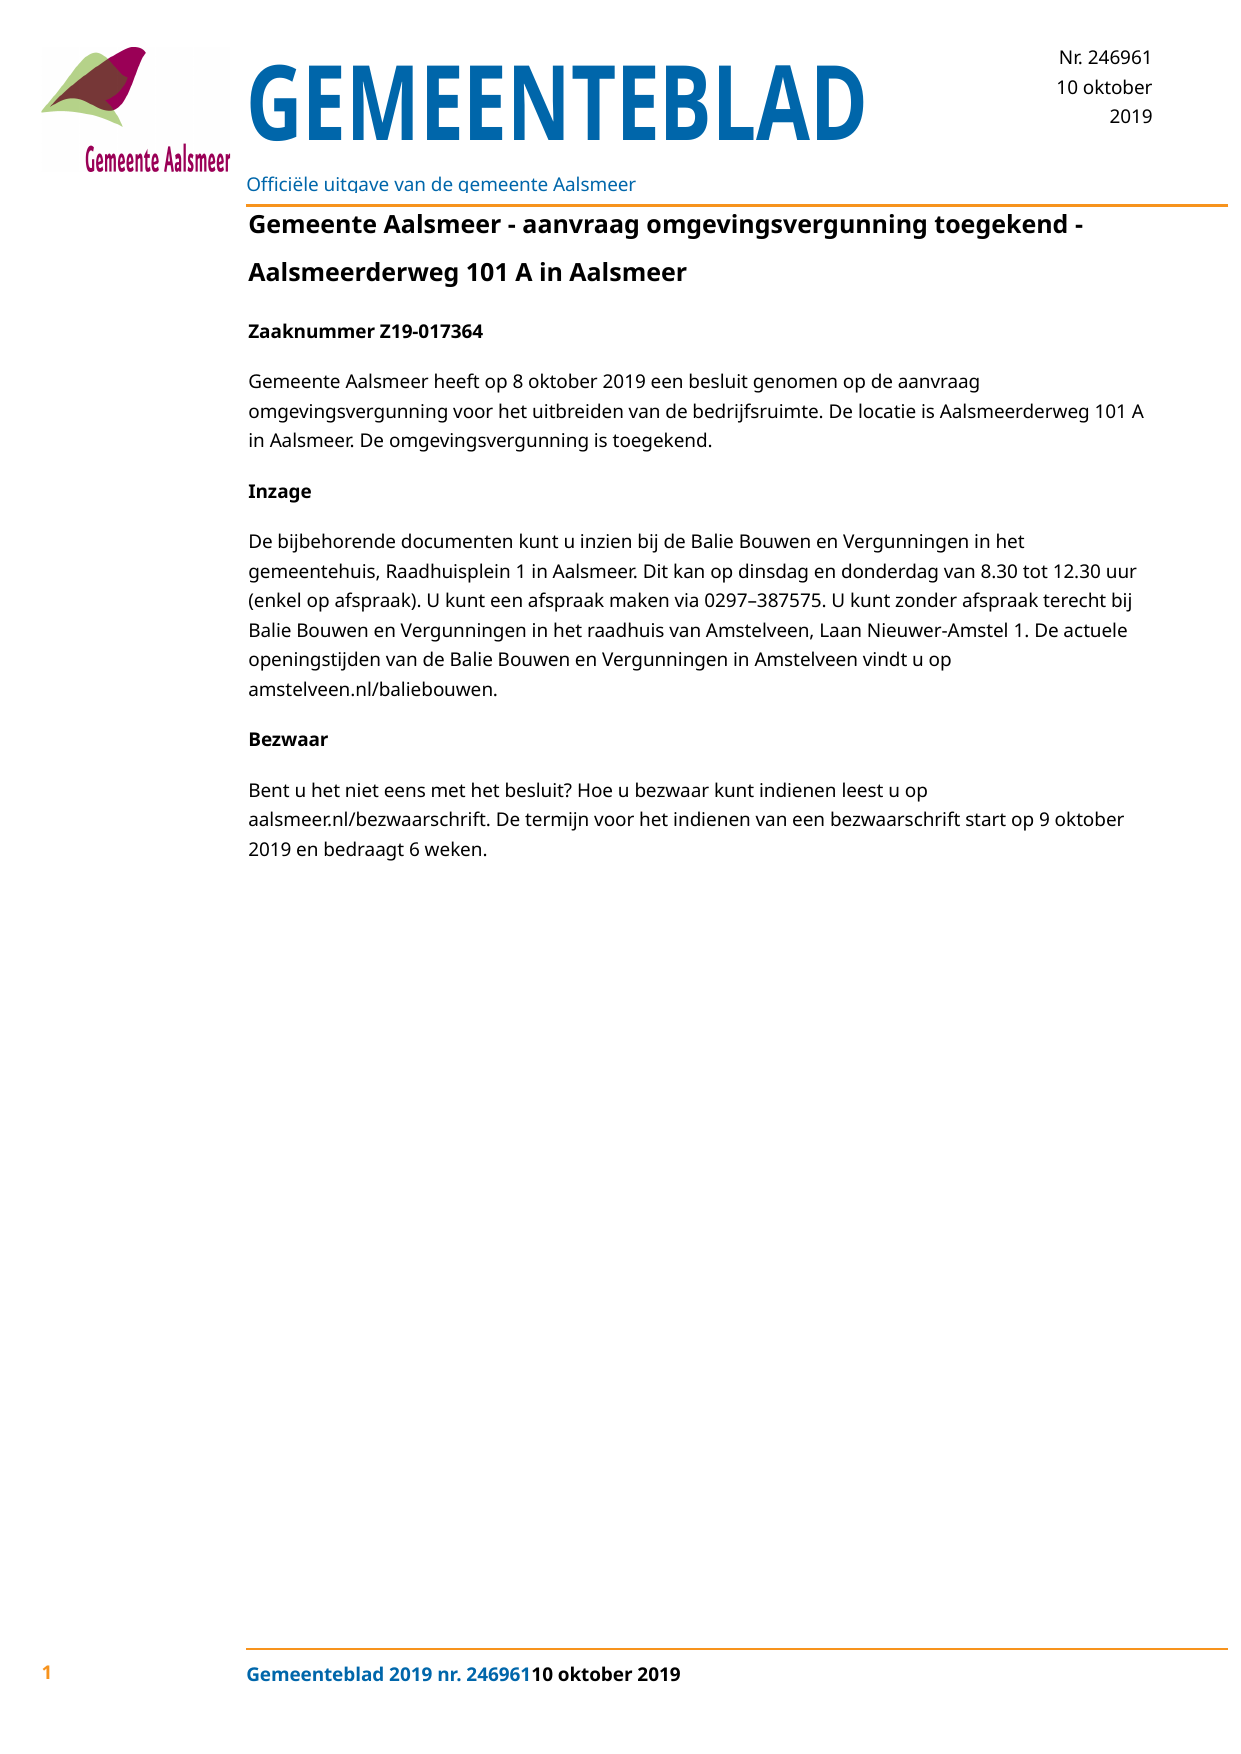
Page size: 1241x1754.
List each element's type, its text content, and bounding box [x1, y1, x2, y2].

text Bent u het niet eens met het besluit? Hoe u bezwaar kunt indienen leest u op aalsmeer.nl/bezwaarschrift. De termijn voor het indienen van een bezwaarschrift start op 9 oktober 2019 en bedraagt 6 weken. [248, 777, 1152, 862]
text Gemeente Aalsmeer - aanvraag omgevingsvergunning toegekend - Aalsmeerderweg 101 A in Aalsmeer [248, 207, 1152, 288]
text De bijbehorende documenten kunt u inzien bij de Balie Bouwen en Vergunningen in het gemeentehuis, Raadhuisplein 1 in Aalsmeer. Dit kan op dinsdag en donderdag van 8.30 tot 12.30 uur (enkel op afspraak). U kunt een afspraak maken via 0297–387575. U kunt zonder afspraak terecht bij Balie Bouwen en Vergunningen in het raadhuis van Amstelveen, Laan Nieuwer-Amstel 1. De actuele openingstijden van de Balie Bouwen en Vergunningen in Amstelveen vindt u op amstelveen.nl/baliebouwen. [248, 528, 1152, 702]
text Bezwaar [248, 727, 1152, 752]
picture [41, 47, 231, 172]
text Zaaknummer Z19-017364 [248, 318, 1152, 344]
text Gemeente Aalsmeer heeft op 8 oktober 2019 een besluit genomen op de aanvraag omgevingsvergunning voor het uitbreiden van de bedrijfsruimte. De locatie is Aalsmeerderweg 101 A in Aalsmeer. De omgevingsvergunning is toegekend. [248, 368, 1152, 453]
text Inzage [248, 478, 1152, 504]
